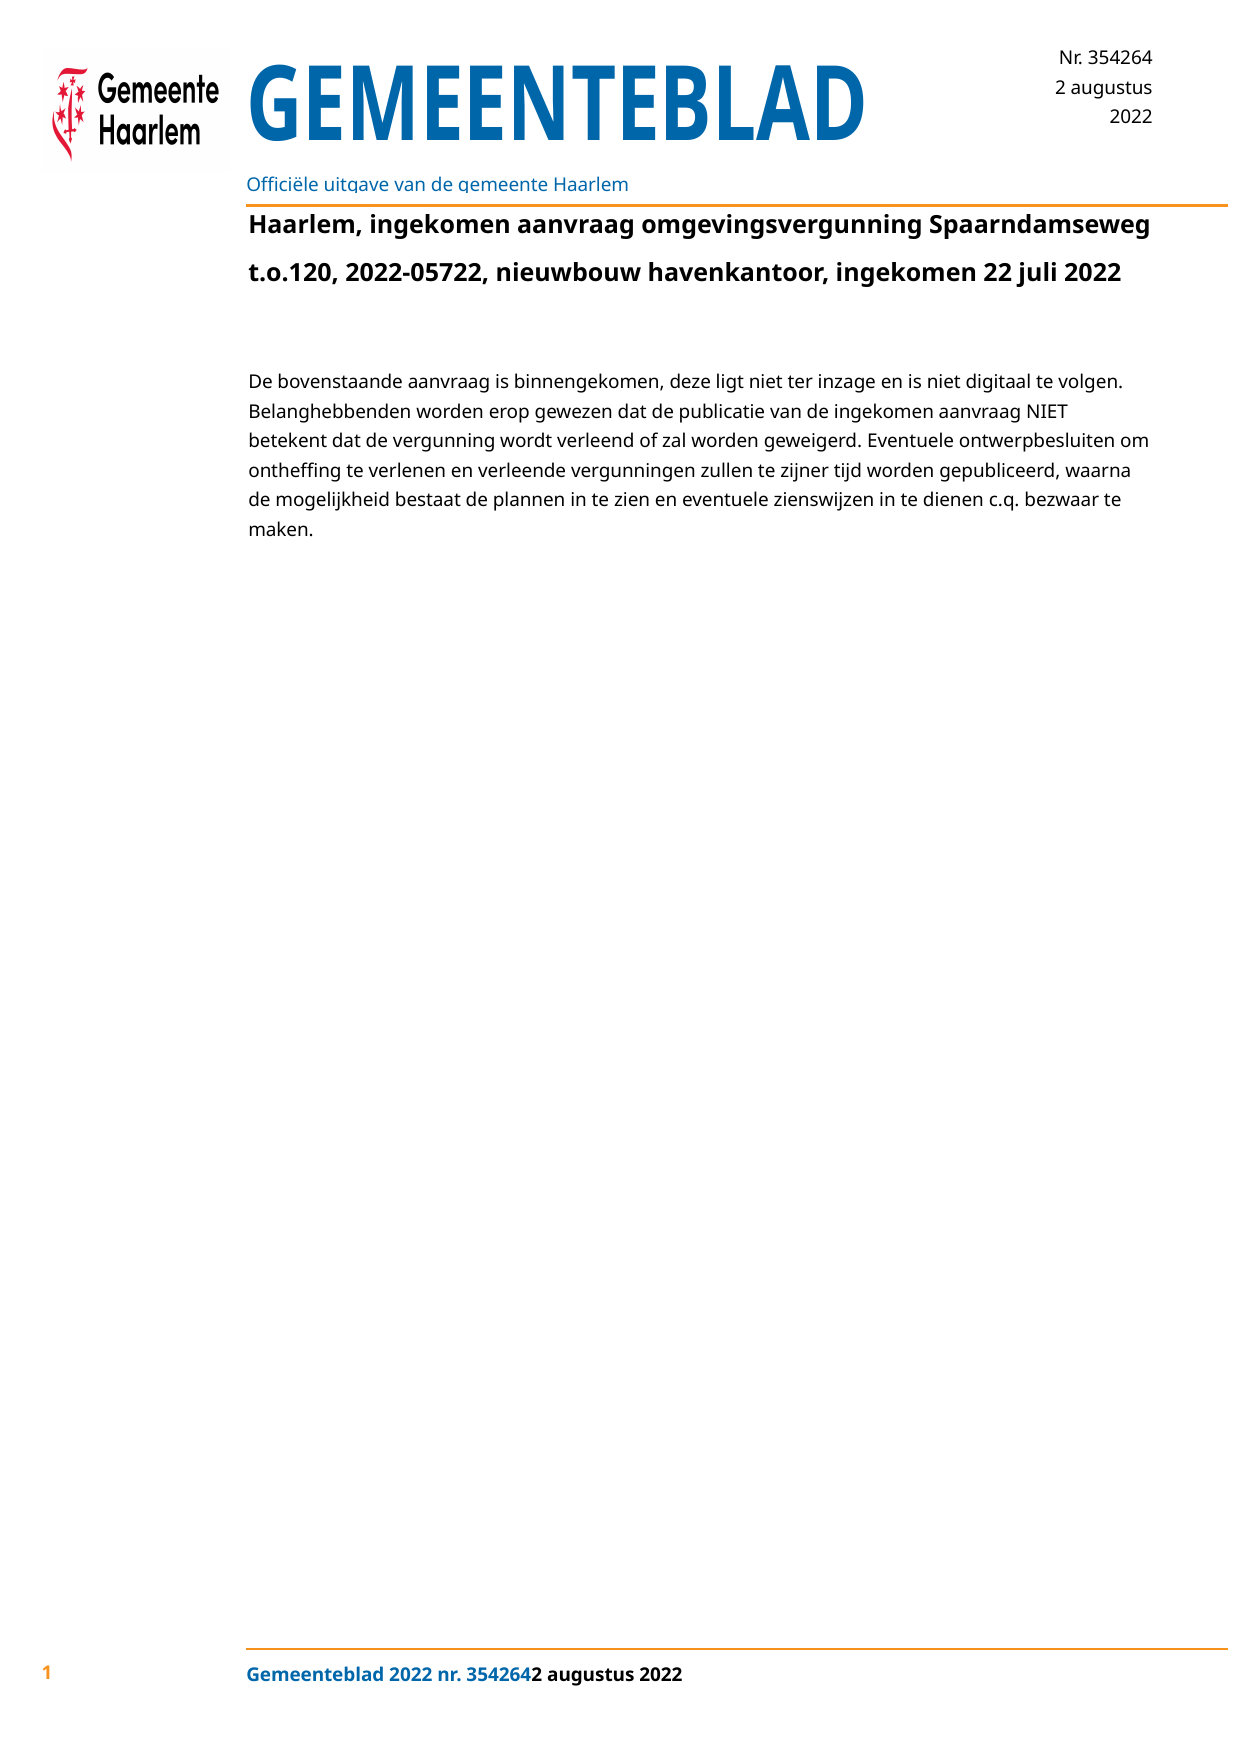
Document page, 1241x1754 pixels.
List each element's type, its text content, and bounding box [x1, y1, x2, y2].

text Haarlem, ingekomen aanvraag omgevingsvergunning Spaarndamseweg t.o.120, 2022-05722, nieuwbouw havenkantoor, ingekomen 22 juli 2022 [248, 207, 1152, 288]
text De bovenstaande aanvraag is binnengekomen, deze ligt niet ter inzage en is niet digitaal te volgen. Belanghebbenden worden erop gewezen dat de publicatie van de ingekomen aanvraag NIET betekent dat de vergunning wordt verleend of zal worden geweigerd. Eventuele ontwerpbesluiten om ontheffing te verlenen en verleende vergunningen zullen te zijner tijd worden gepubliceerd, waarna de mogelijkheid bestaat de plannen in te zien en eventuele zienswijzen in te dienen c.q. bezwaar te maken. [248, 368, 1152, 542]
picture [41, 47, 231, 172]
